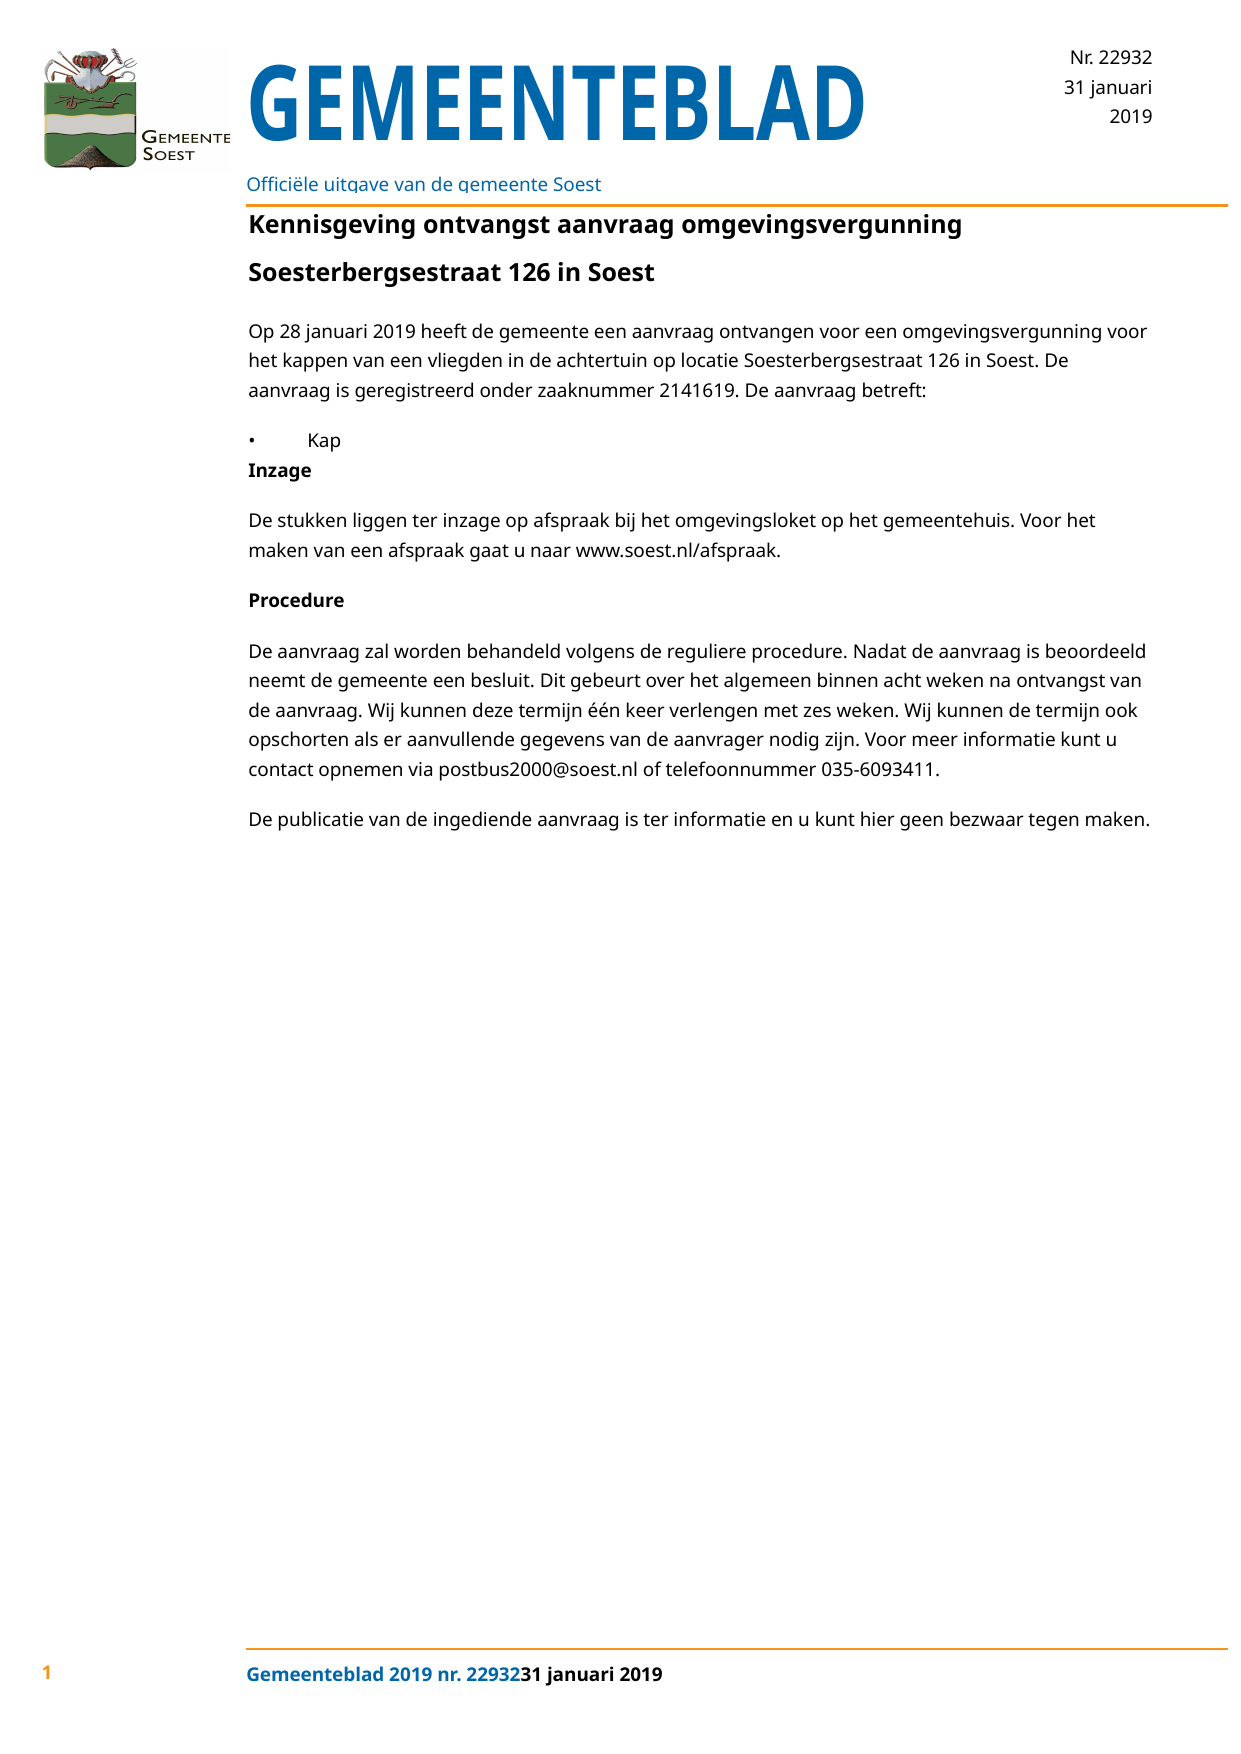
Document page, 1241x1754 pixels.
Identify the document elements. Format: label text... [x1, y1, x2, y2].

text Kennisgeving ontvangst aanvraag omgevingsvergunning Soesterbergsestraat 126 in Soest [248, 207, 1152, 288]
list Kap [248, 427, 1152, 453]
text De stukken liggen ter inzage op afspraak bij het omgevingsloket op het gemeentehuis. Voor het maken van een afspraak gaat u naar www.soest.nl/afspraak. [248, 507, 1152, 563]
text Op 28 januari 2019 heeft de gemeente een aanvraag ontvangen voor een omgevingsvergunning voor het kappen van een vliegden in de achtertuin op locatie Soesterbergsestraat 126 in Soest. De aanvraag is geregistreerd onder zaaknummer 2141619. De aanvraag betreft: [248, 318, 1152, 403]
text De publicatie van de ingediende aanvraag is ter informatie en u kunt hier geen bezwaar tegen maken. [248, 807, 1152, 832]
text De aanvraag zal worden behandeld volgens de reguliere procedure. Nadat de aanvraag is beoordeeld neemt de gemeente een besluit. Dit gebeurt over het algemeen binnen acht weken na ontvangst van de aanvraag. Wij kunnen deze termijn één keer verlengen met zes weken. Wij kunnen de termijn ook opschorten als er aanvullende gegevens van de aanvrager nodig zijn. Voor meer informatie kunt u contact opnemen via postbus2000@soest.nl of telefoonnummer 035-6093411. [248, 638, 1152, 782]
text Inzage [248, 457, 1152, 483]
picture [41, 47, 231, 172]
text Procedure [248, 587, 1152, 613]
